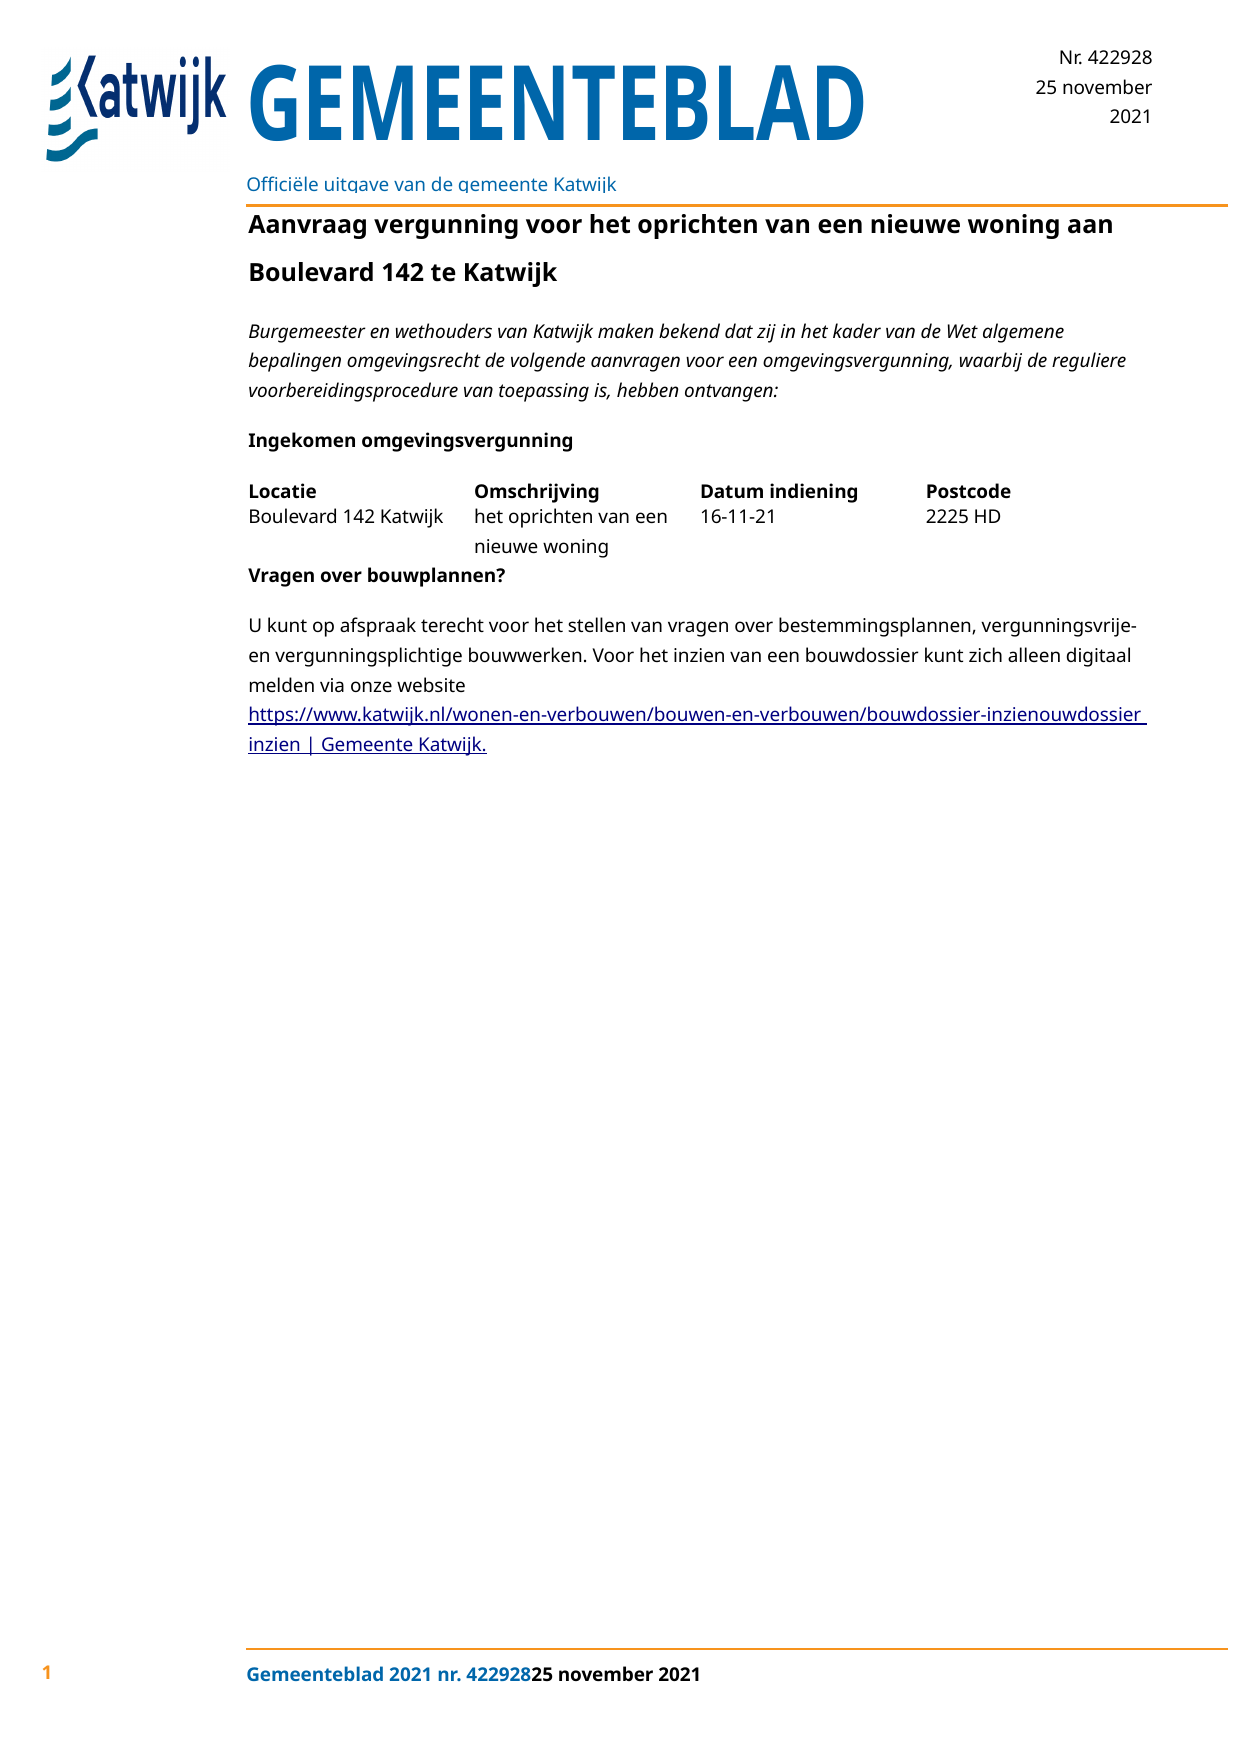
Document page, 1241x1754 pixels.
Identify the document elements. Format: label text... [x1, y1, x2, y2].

text Aanvraag vergunning voor het oprichten van een nieuwe woning aan Boulevard 142 te Katwijk [248, 207, 1152, 288]
picture [41, 47, 231, 172]
table_cell 2225 HD [926, 504, 1152, 559]
table_cell 16-11-21 [700, 504, 926, 559]
text Vragen over bouwplannen? [248, 562, 1152, 588]
table_header Postcode [926, 478, 1152, 504]
table_header Locatie [248, 478, 474, 504]
table_header Datum indiening [700, 478, 926, 504]
table_header Omschrijving [474, 478, 700, 504]
text Ingekomen omgevingsvergunning [248, 427, 1152, 453]
table_cell Boulevard 142 Katwijk [248, 504, 474, 559]
table_cell het oprichten van een nieuwe woning [474, 504, 700, 559]
text U kunt op afspraak terecht voor het stellen van vragen over bestemmingsplannen, vergunningsvrije- en vergunningsplichtige bouwwerken. Voor het inzien van een bouwdossier kunt zich alleen digitaal melden via onze website https://www.katwijk.nl/wonen-en-verbouwen/bouwen-en-verbouwen/bouwdossier-inzienouwdossier inzien | Gemeente Katwijk. [248, 613, 1152, 757]
text Burgemeester en wethouders van Katwijk maken bekend dat zij in het kader van de Wet algemene bepalingen omgevingsrecht de volgende aanvragen voor een omgevingsvergunning, waarbij de reguliere voorbereidingsprocedure van toepassing is, hebben ontvangen: [248, 318, 1152, 403]
